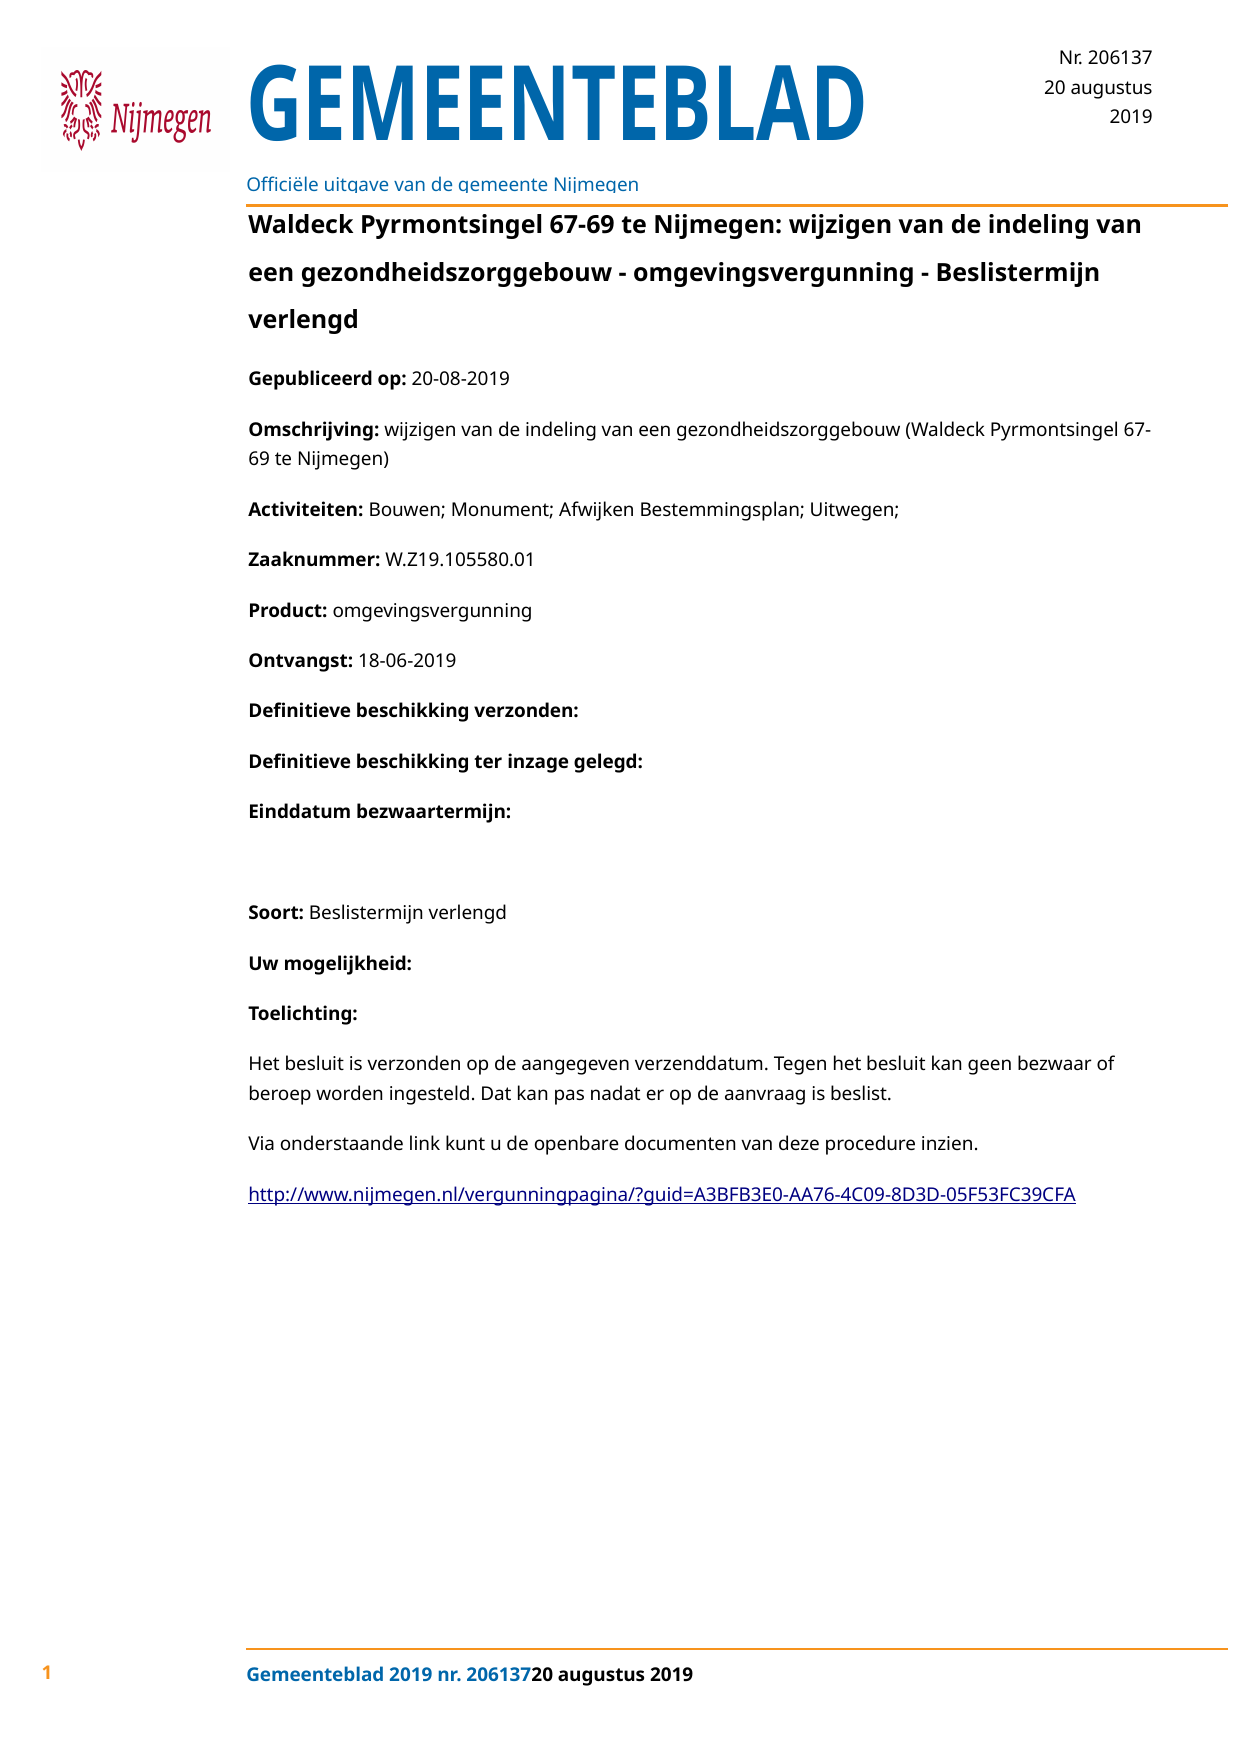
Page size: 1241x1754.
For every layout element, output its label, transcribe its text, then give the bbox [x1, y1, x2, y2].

text Uw mogelijkheid: [248, 950, 1152, 975]
text http://www.nijmegen.nl/vergunningpagina/?guid=A3BFB3E0-AA76-4C09-8D3D-05F53FC39CFA [248, 1181, 1152, 1207]
text Definitieve beschikking verzonden: [248, 698, 1152, 723]
text Omschrijving: wijzigen van de indeling van een gezondheidszorggebouw (Waldeck Pyrmontsingel 67-69 te Nijmegen) [248, 416, 1152, 471]
text Soort: Beslistermijn verlengd [248, 899, 1152, 925]
text Ontvangst: 18-06-2019 [248, 647, 1152, 673]
text Definitieve beschikking ter inzage gelegd: [248, 748, 1152, 774]
text Het besluit is verzonden op de aangegeven verzenddatum. Tegen het besluit kan geen bezwaar of beroep worden ingesteld. Dat kan pas nadat er op de aanvraag is beslist. [248, 1051, 1152, 1106]
text Toelichting: [248, 1000, 1152, 1026]
text Via onderstaande link kunt u de openbare documenten van deze procedure inzien. [248, 1131, 1152, 1156]
text Gepubliceerd op: 20-08-2019 [248, 366, 1152, 391]
text Activiteiten: Bouwen; Monument; Afwijken Bestemmingsplan; Uitwegen; [248, 496, 1152, 522]
text Zaaknummer: W.Z19.105580.01 [248, 546, 1152, 572]
text Waldeck Pyrmontsingel 67-69 te Nijmegen: wijzigen van de indeling van een gezondheidszorggebouw - omgevingsvergunning - Beslistermijn verlengd [248, 207, 1152, 336]
text Product: omgevingsvergunning [248, 597, 1152, 622]
text Einddatum bezwaartermijn: [248, 798, 1152, 824]
picture [41, 47, 231, 172]
